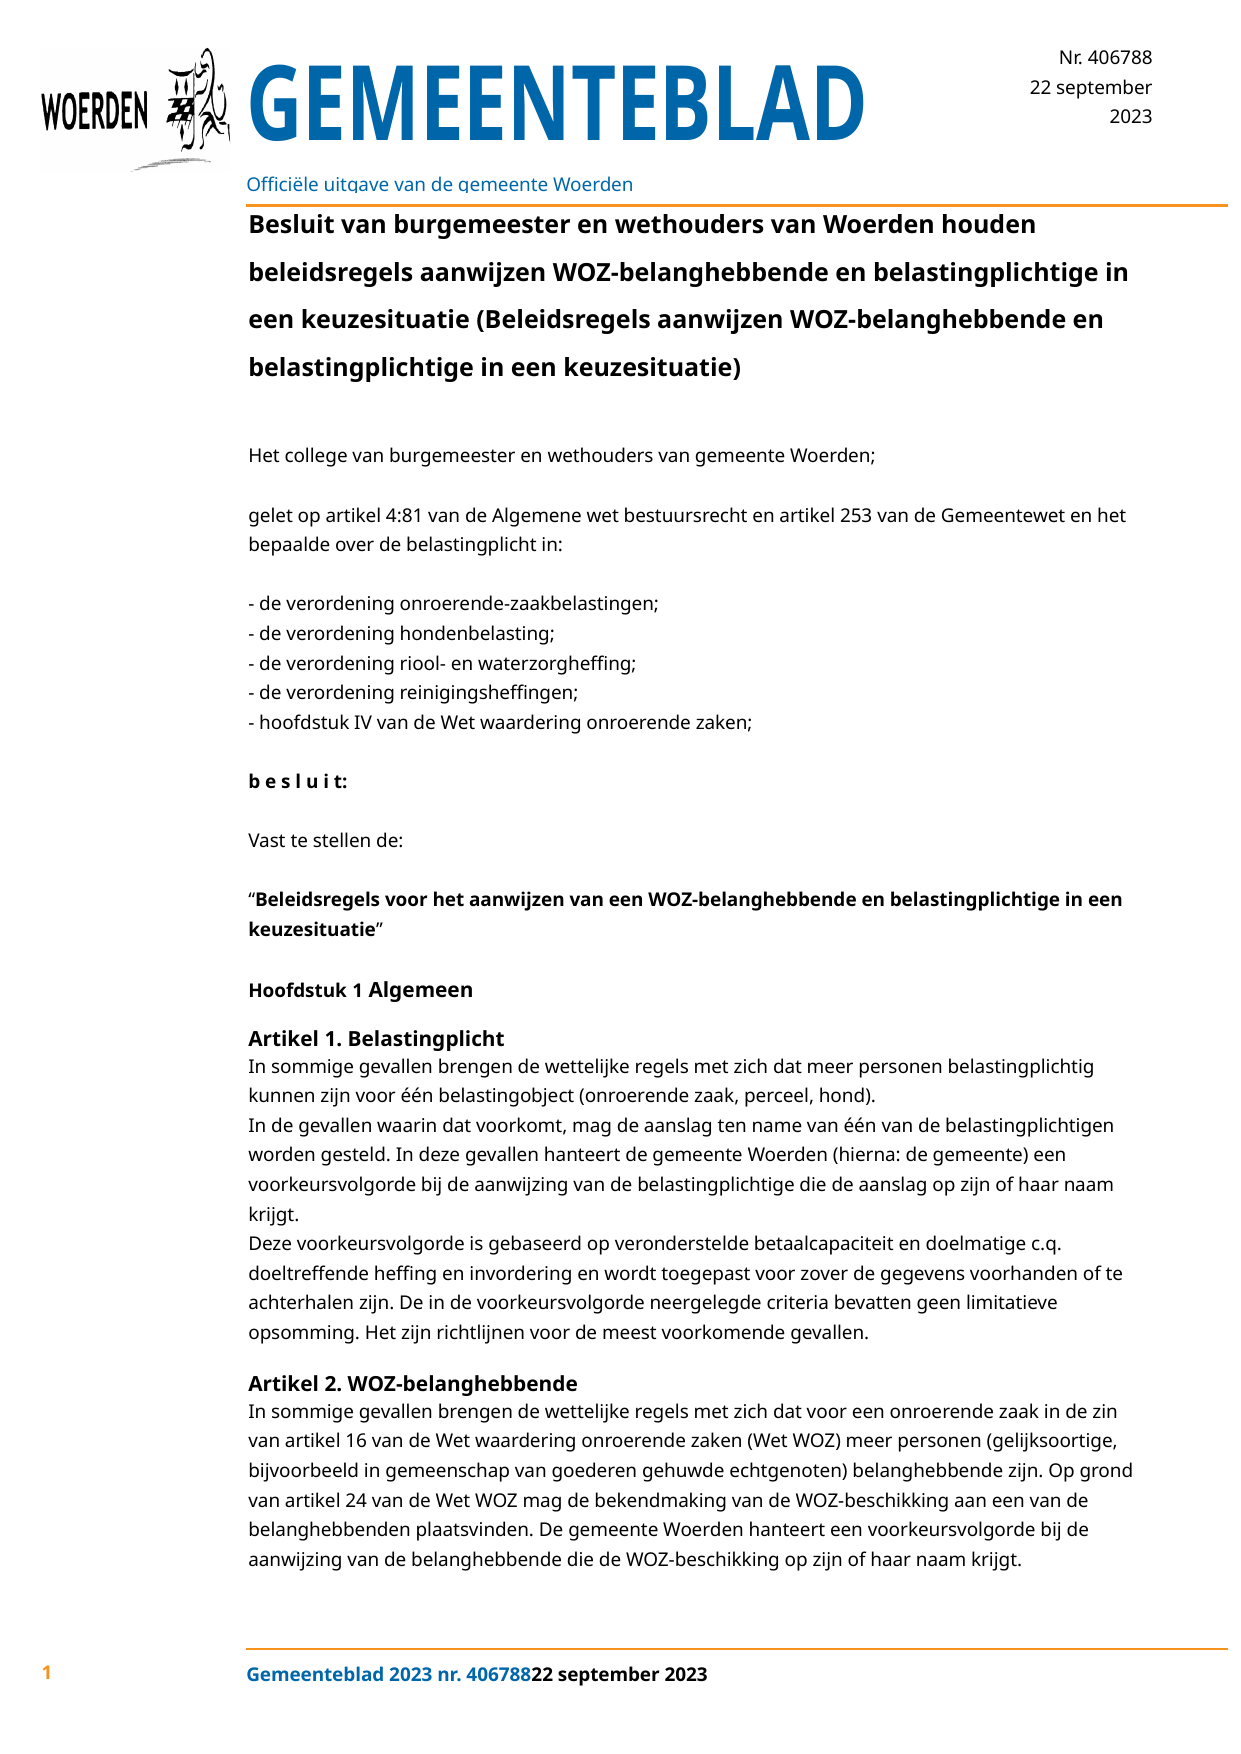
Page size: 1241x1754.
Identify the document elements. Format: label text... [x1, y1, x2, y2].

text - de verordening hondenbelasting; [248, 620, 1152, 646]
text b e s l u i t: [248, 768, 1152, 794]
text Het college van burgemeester en wethouders van gemeente Woerden; [248, 443, 1152, 468]
text Deze voorkeursvolgorde is gebaseerd op veronderstelde betaalcapaciteit en doelmatige c.q. doeltreffende heffing en invordering en wordt toegepast voor zover de gegevens voorhanden of te achterhalen zijn. De in de voorkeursvolgorde neergelegde criteria bevatten geen limitatieve opsomming. Het zijn richtlijnen voor de meest voorkomende gevallen. [248, 1230, 1152, 1345]
text In sommige gevallen brengen de wettelijke regels met zich dat voor een onroerende zaak in de zin van artikel 16 van de Wet waardering onroerende zaken (Wet WOZ) meer personen (gelijksoortige, bijvoorbeeld in gemeenschap van goederen gehuwde echtgenoten) belanghebbende zijn. Op grond van artikel 24 van de Wet WOZ mag de bekendmaking van de WOZ-beschikking aan een van de belanghebbenden plaatsvinden. De gemeente Woerden hanteert een voorkeursvolgorde bij de aanwijzing van de belanghebbende die de WOZ-beschikking op zijn of haar naam krijgt. [248, 1398, 1152, 1572]
text Artikel 2. WOZ-belanghebbende [248, 1369, 1152, 1398]
text Besluit van burgemeester en wethouders van Woerden houden beleidsregels aanwijzen WOZ-belanghebbende en belastingplichtige in een keuzesituatie (Beleidsregels aanwijzen WOZ-belanghebbende en belastingplichtige in een keuzesituatie) [248, 207, 1152, 384]
text In sommige gevallen brengen de wettelijke regels met zich dat meer personen belastingplichtig kunnen zijn voor één belastingobject (onroerende zaak, perceel, hond). [248, 1053, 1152, 1108]
text Vast te stellen de: [248, 827, 1152, 853]
text Artikel 1. Belastingplicht [248, 1024, 1152, 1053]
text “Beleidsregels voor het aanwijzen van een WOZ-belanghebbende en belastingplichtige in een keuzesituatie” [248, 886, 1152, 942]
text - de verordening riool- en waterzorgheffing; [248, 650, 1152, 676]
text - de verordening reinigingsheffingen; [248, 679, 1152, 705]
text gelet op artikel 4:81 van de Algemene wet bestuursrecht en artikel 253 van de Gemeentewet en het bepaalde over de belastingplicht in: [248, 502, 1152, 557]
picture [41, 47, 231, 172]
text - de verordening onroerende-zaakbelastingen; [248, 591, 1152, 616]
text - hoofdstuk IV van de Wet waardering onroerende zaken; [248, 709, 1152, 735]
text Hoofdstuk 1 Algemeen [248, 975, 1152, 1004]
text In de gevallen waarin dat voorkomt, mag de aanslag ten name van één van de belastingplichtigen worden gesteld. In deze gevallen hanteert de gemeente Woerden (hierna: de gemeente) een voorkeursvolgorde bij de aanwijzing van de belastingplichtige die de aanslag op zijn of haar naam krijgt. [248, 1112, 1152, 1227]
